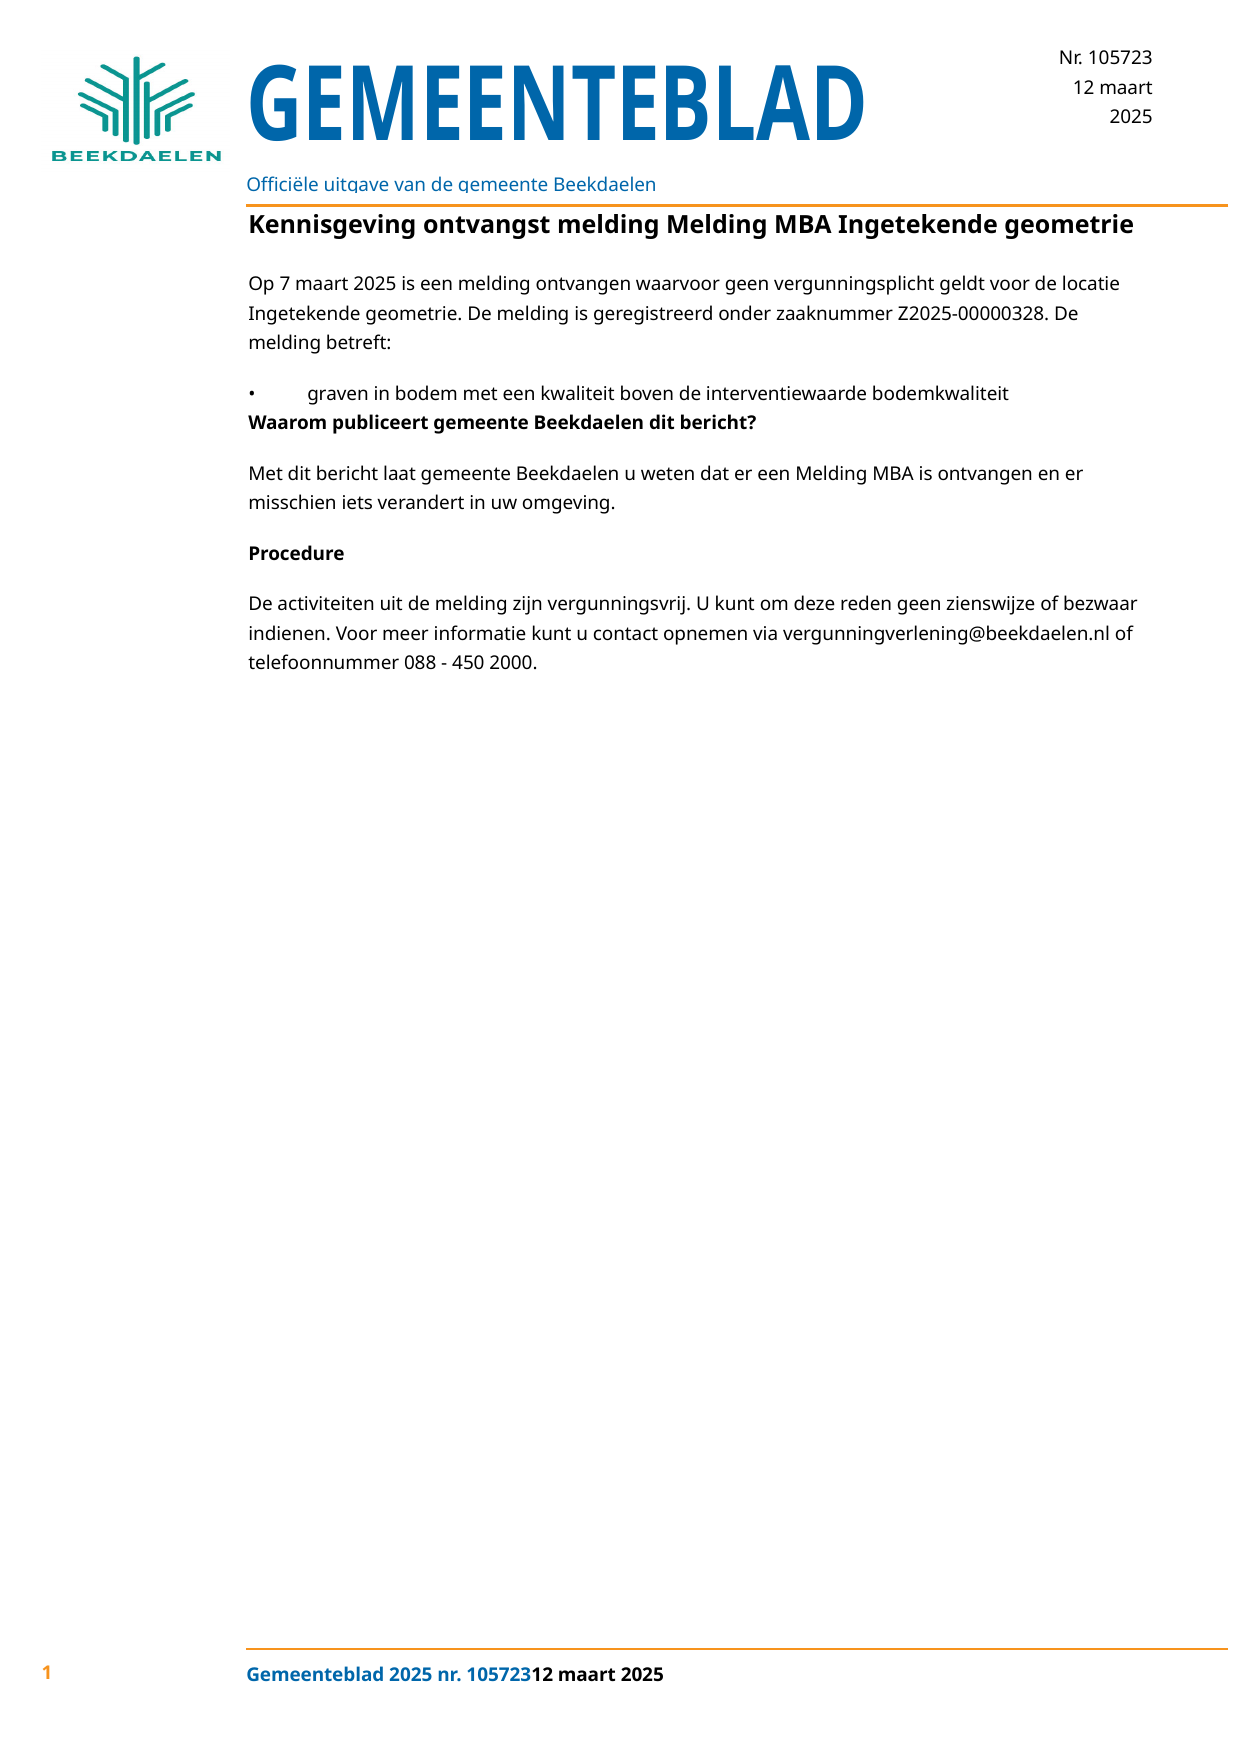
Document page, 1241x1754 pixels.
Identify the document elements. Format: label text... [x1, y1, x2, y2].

text Met dit bericht laat gemeente Beekdaelen u weten dat er een Melding MBA is ontvangen en er misschien iets verandert in uw omgeving. [248, 460, 1152, 515]
text Op 7 maart 2025 is een melding ontvangen waarvoor geen vergunningsplicht geldt voor de locatie Ingetekende geometrie. De melding is geregistreerd onder zaaknummer Z2025-00000328. De melding betreft: [248, 270, 1152, 355]
picture [41, 47, 231, 172]
text Waarom publiceert gemeente Beekdaelen dit bericht? [248, 409, 1152, 435]
text Procedure [248, 540, 1152, 566]
text Kennisgeving ontvangst melding Melding MBA Ingetekende geometrie [248, 207, 1152, 241]
list graven in bodem met een kwaliteit boven de interventiewaarde bodemkwaliteit [248, 380, 1152, 406]
text De activiteiten uit de melding zijn vergunningsvrij. U kunt om deze reden geen zienswijze of bezwaar indienen. Voor meer informatie kunt u contact opnemen via vergunningverlening@beekdaelen.nl of telefoonnummer 088 - 450 2000. [248, 590, 1152, 675]
